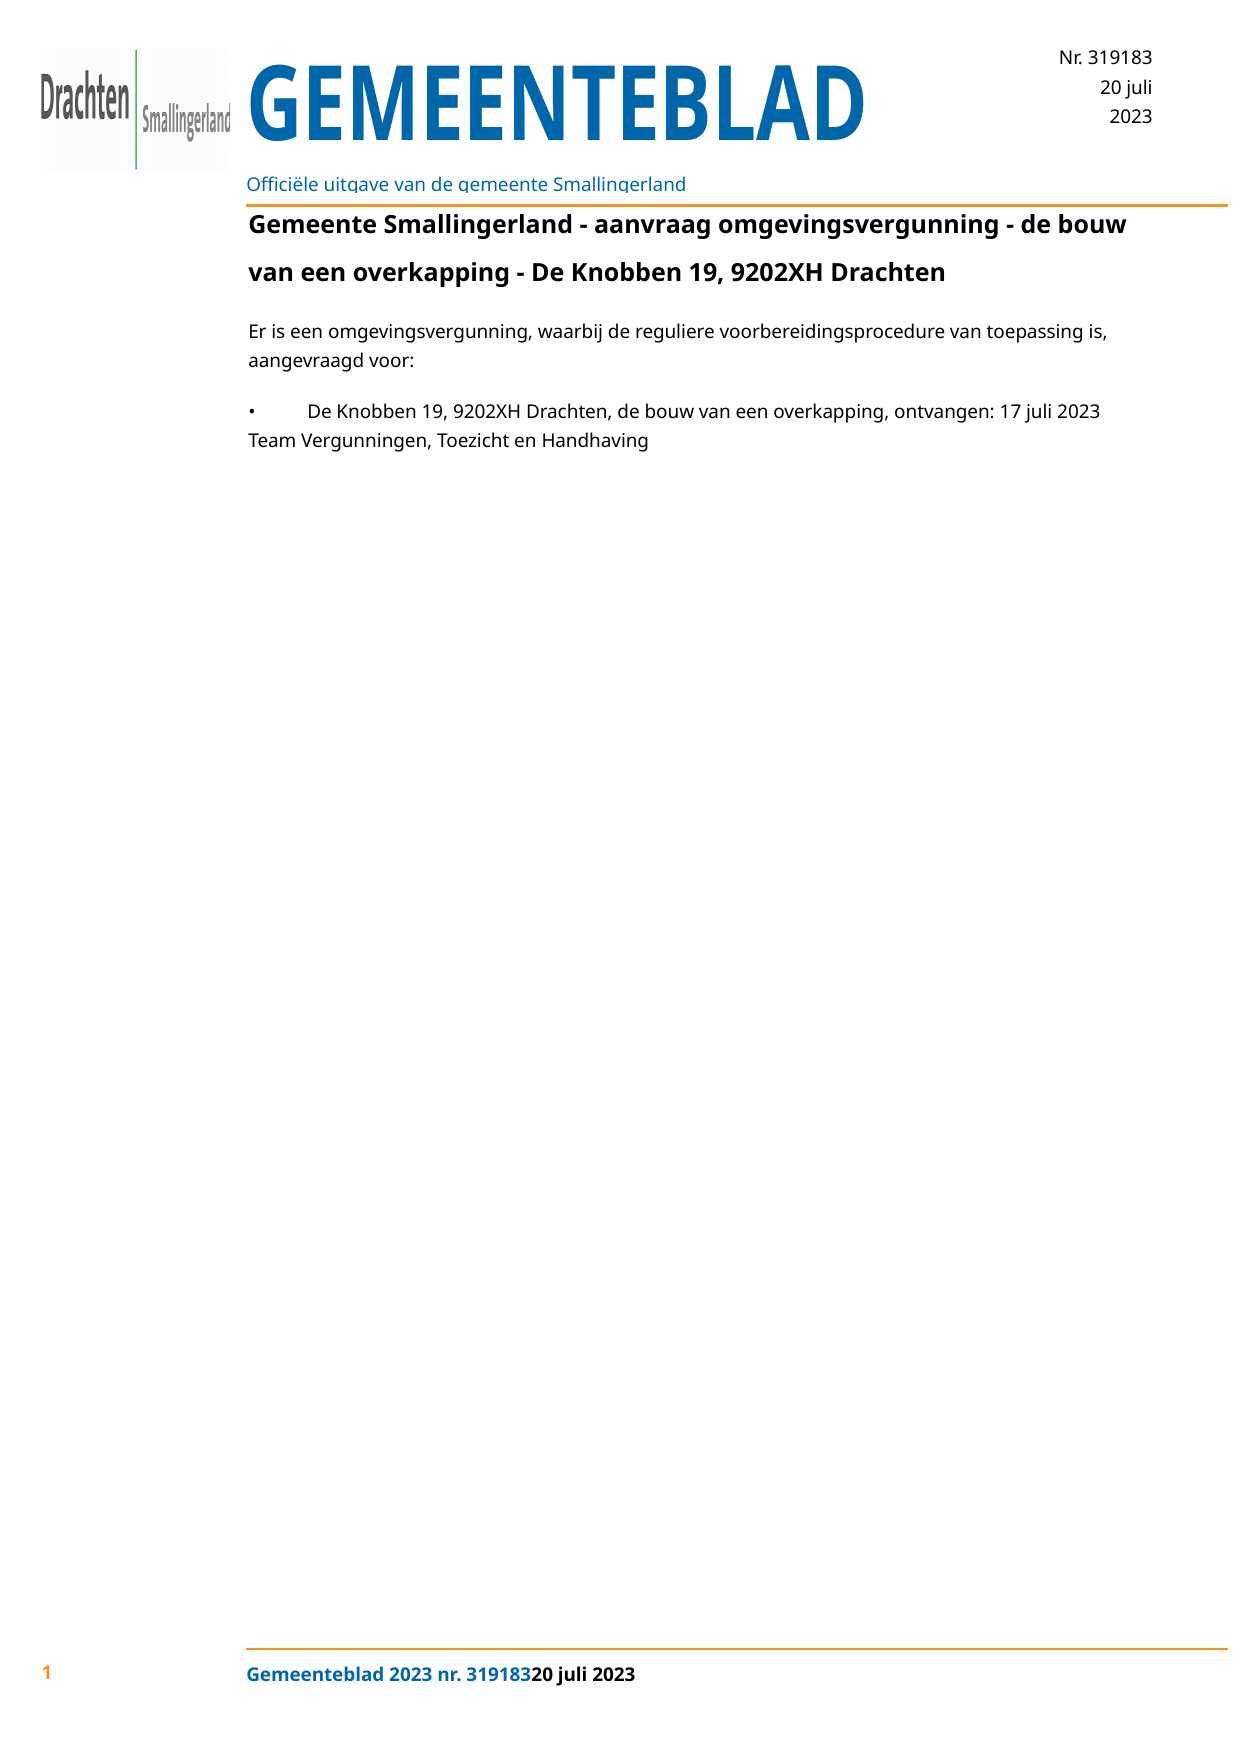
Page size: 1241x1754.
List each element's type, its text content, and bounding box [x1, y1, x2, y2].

text Team Vergunningen, Toezicht en Handhaving [248, 427, 1152, 453]
list De Knobben 19, 9202XH Drachten, de bouw van een overkapping, ontvangen: 17 juli 2023 [248, 398, 1152, 424]
text Gemeente Smallingerland - aanvraag omgevingsvergunning - de bouw van een overkapping - De Knobben 19, 9202XH Drachten [248, 207, 1152, 288]
text Er is een omgevingsvergunning, waarbij de reguliere voorbereidingsprocedure van toepassing is, aangevraagd voor: [248, 318, 1152, 373]
picture [41, 47, 231, 172]
